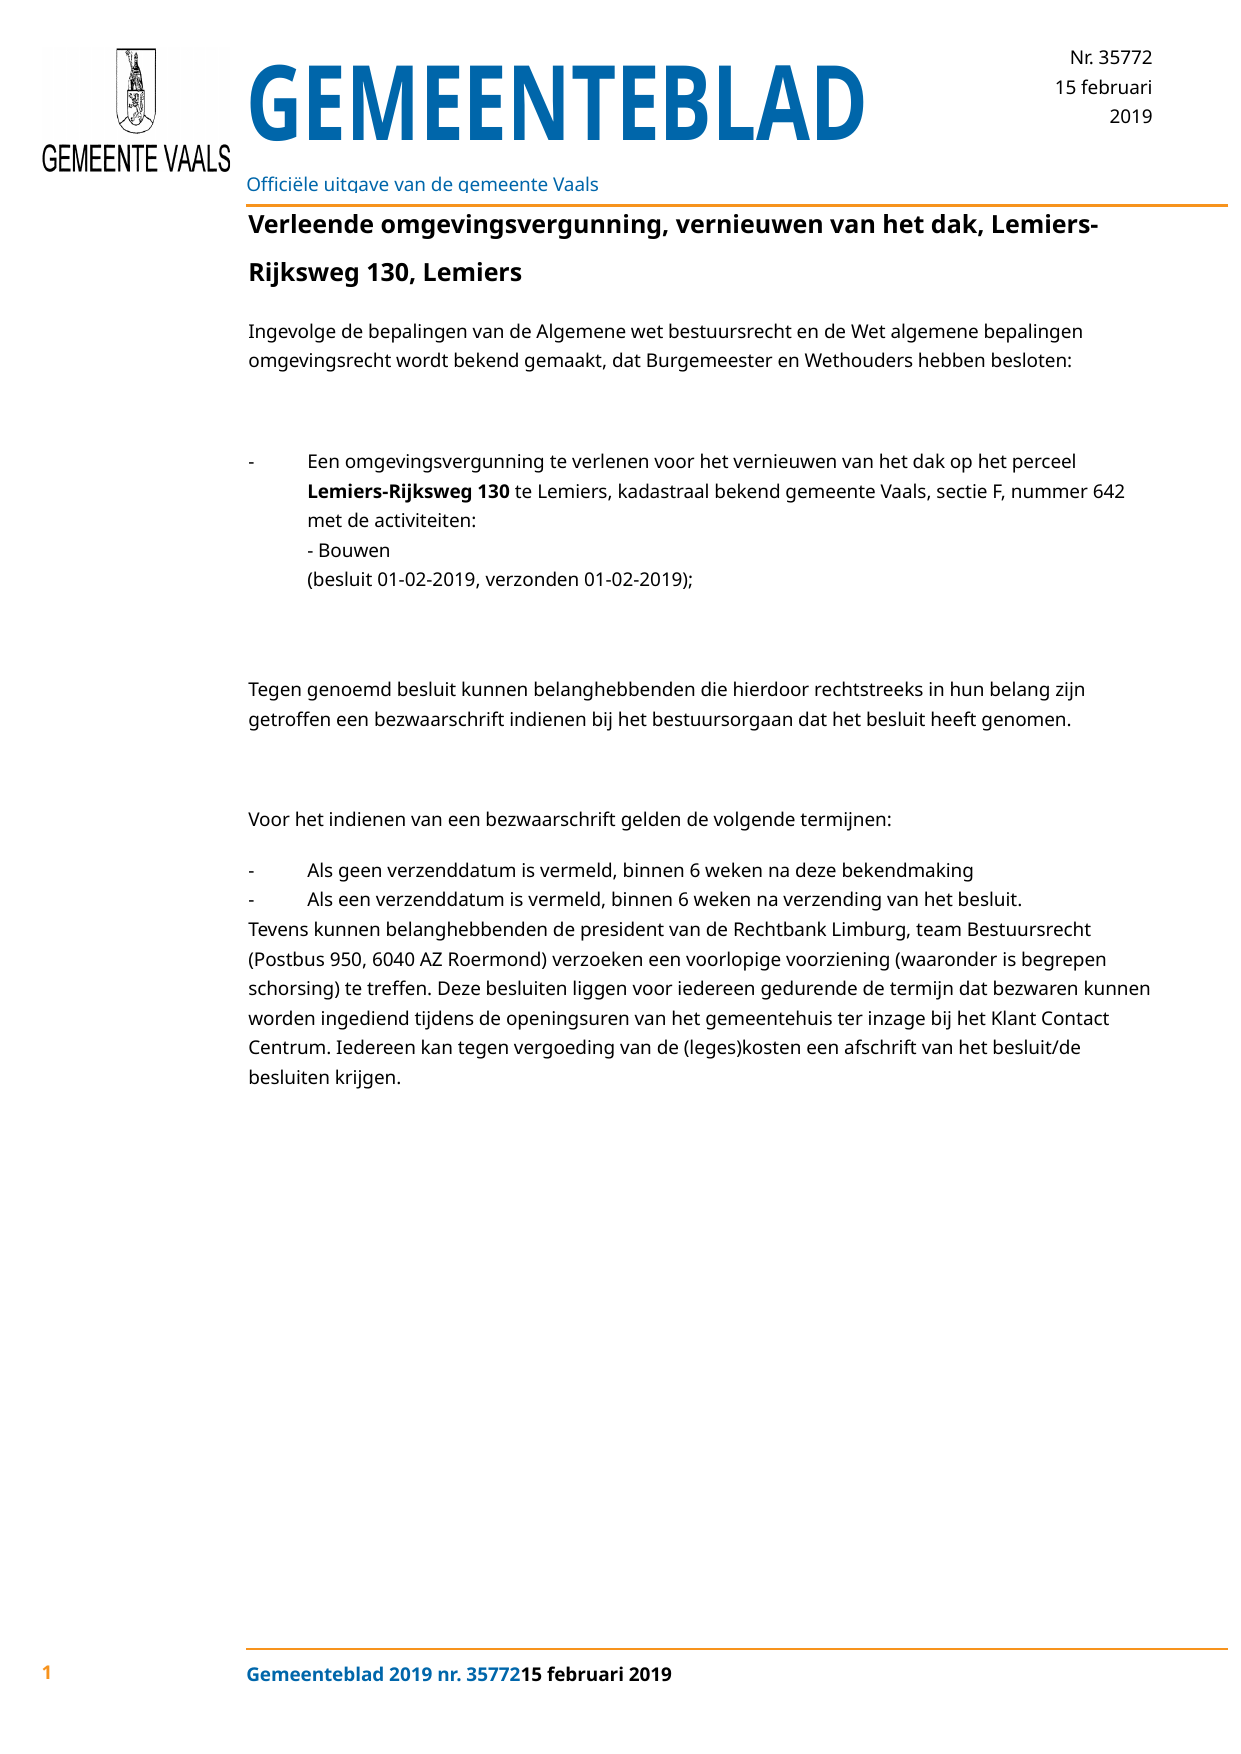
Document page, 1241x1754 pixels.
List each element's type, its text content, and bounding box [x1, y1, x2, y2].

text Ingevolge de bepalingen van de Algemene wet bestuursrecht en de Wet algemene bepalingen omgevingsrecht wordt bekend gemaakt, dat Burgemeester en Wethouders hebben besloten: [248, 318, 1152, 373]
text Tegen genoemd besluit kunnen belanghebbenden die hierdoor rechtstreeks in hun belang zijn getroffen een bezwaarschrift indienen bij het bestuursorgaan dat het besluit heeft genomen. [248, 676, 1152, 732]
list (besluit 01-02-2019, verzonden 01-02-2019); [248, 567, 1152, 592]
picture [41, 47, 231, 172]
list Als geen verzenddatum is vermeld, binnen 6 weken na deze bekendmaking [248, 857, 1152, 883]
list Als een verzenddatum is vermeld, binnen 6 weken na verzending van het besluit. [248, 887, 1152, 912]
text Voor het indienen van een bezwaarschrift gelden de volgende termijnen: [248, 807, 1152, 832]
list Een omgevingsvergunning te verlenen voor het vernieuwen van het dak op het perceel Lemiers-Rijksweg 130 te Lemiers, kadastraal bekend gemeente Vaals, sectie F, nummer 642 met de activiteiten: [248, 448, 1152, 533]
list - Bouwen [248, 537, 1152, 563]
text Verleende omgevingsvergunning, vernieuwen van het dak, Lemiers-Rijksweg 130, Lemiers [248, 207, 1152, 288]
text Tevens kunnen belanghebbenden de president van de Rechtbank Limburg, team Bestuursrecht (Postbus 950, 6040 AZ Roermond) verzoeken een voorlopige voorziening (waaronder is begrepen schorsing) te treffen. Deze besluiten liggen voor iedereen gedurende de termijn dat bezwaren kunnen worden ingediend tijdens de openingsuren van het gemeentehuis ter inzage bij het Klant Contact Centrum. Iedereen kan tegen vergoeding van de (leges)kosten een afschrift van het besluit/de besluiten krijgen. [248, 916, 1152, 1090]
